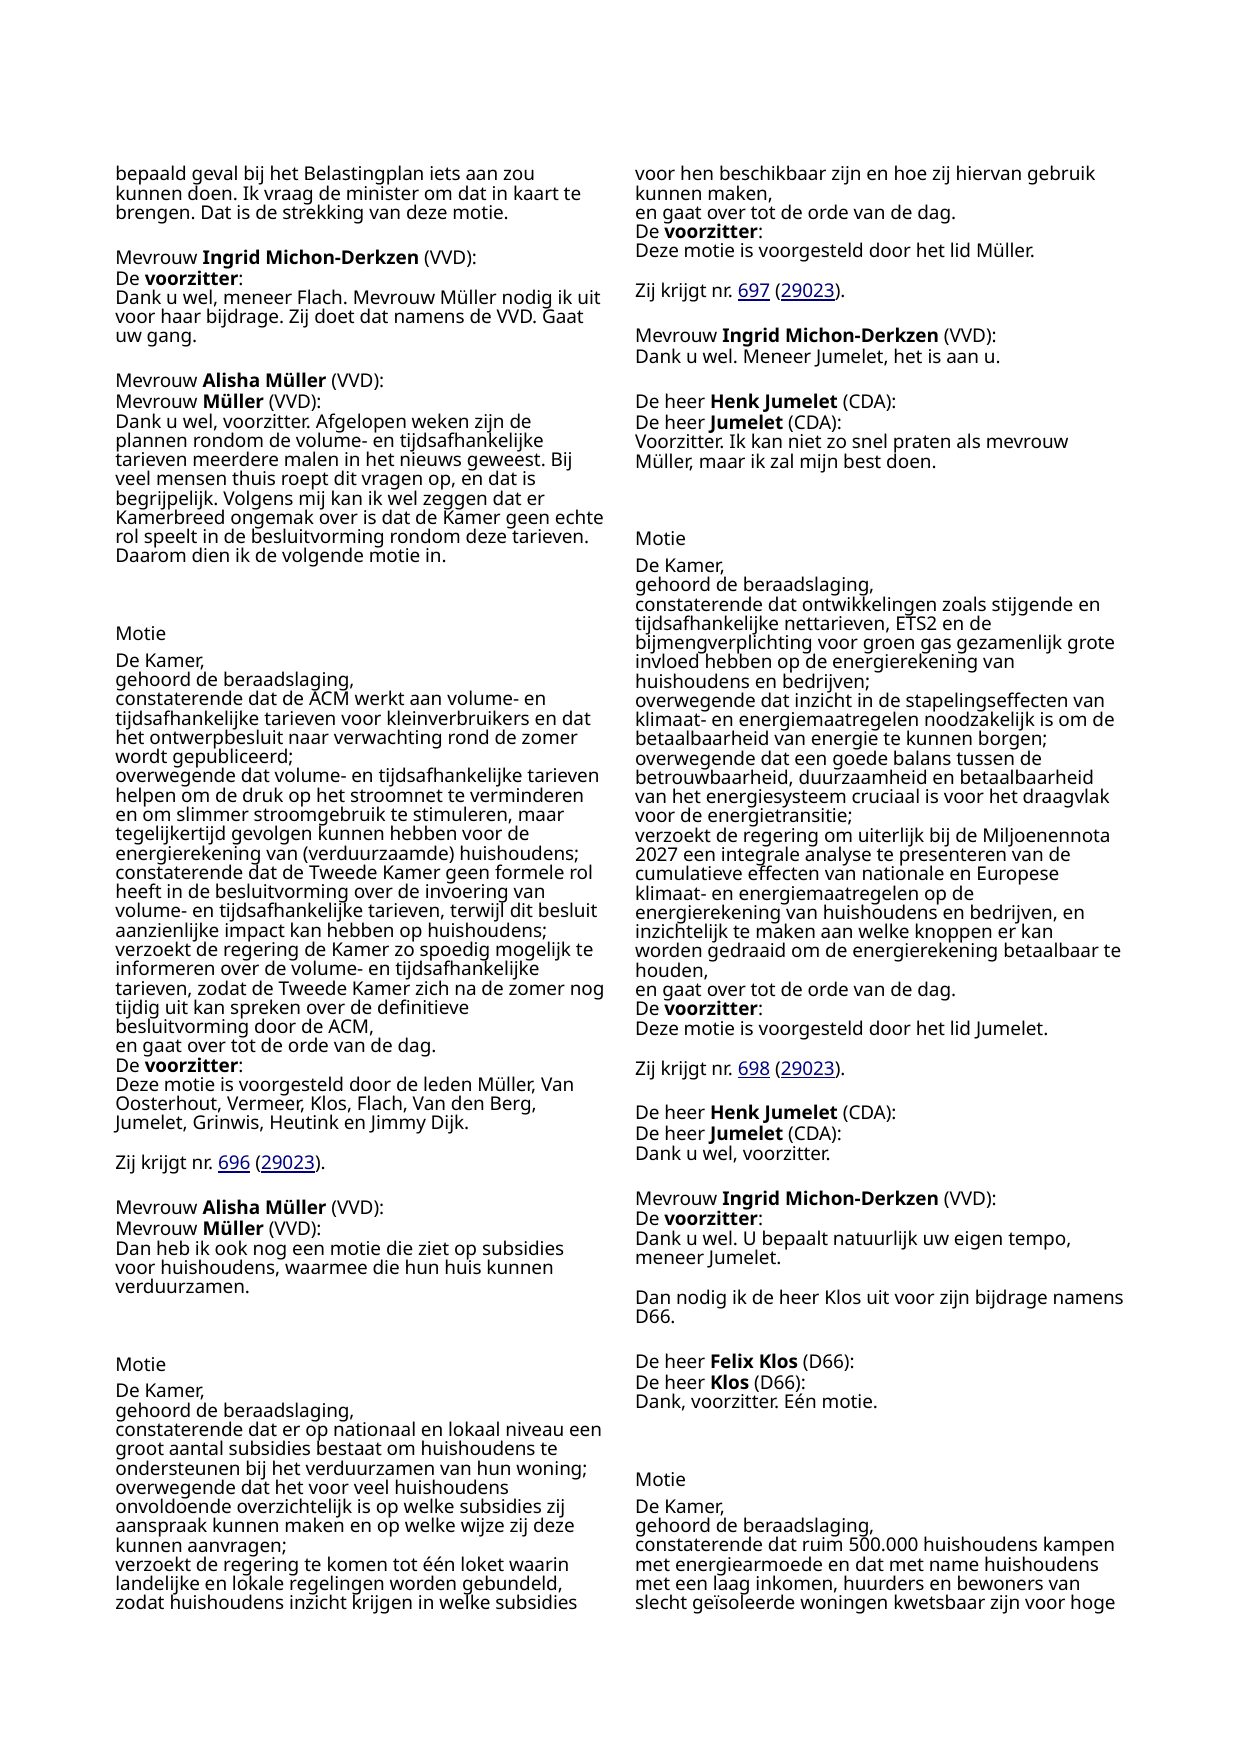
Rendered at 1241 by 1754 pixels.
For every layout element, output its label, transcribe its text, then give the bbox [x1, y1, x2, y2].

text De voorzitter: [635, 1210, 1125, 1230]
text en gaat over tot de orde van de dag. [635, 981, 1125, 1000]
text De Kamer, [115, 1382, 605, 1402]
text De heer Jumelet (CDA): [635, 414, 1125, 433]
text overwegende dat inzicht in de stapelingseffecten van klimaat- en energiemaatregelen noodzakelijk is om de betaalbaarheid van energie te kunnen borgen; [635, 692, 1125, 750]
text Mevrouw Ingrid Michon-Derkzen (VVD): [635, 1185, 1125, 1210]
text Motie [115, 620, 605, 646]
text De heer Henk Jumelet (CDA): [635, 388, 1125, 414]
text Mevrouw Müller (VVD): [115, 1220, 605, 1239]
text constaterende dat de ACM werkt aan volume- en tijdsafhankelijke tarieven voor kleinverbruikers en dat het ontwerpbesluit naar verwachting rond de zomer wordt gepubliceerd; [115, 690, 605, 767]
text verzoekt de regering te komen tot één loket waarin landelijke en lokale regelingen worden gebundeld, zodat huishoudens inzicht krijgen in welke subsidies [115, 1556, 605, 1614]
text Dank u wel, voorzitter. Afgelopen weken zijn de plannen rondom de volume- en tijdsafhankelijke tarieven meerdere malen in het nieuws geweest. Bij veel mensen thuis roept dit vragen op, en dat is begrijpelijk. Volgens mij kan ik wel zeggen dat er Kamerbreed ongemak over is dat de Kamer geen echte rol speelt in de besluitvorming rondom deze tarieven. Daarom dien ik de volgende motie in. [115, 413, 605, 567]
text De heer Klos (D66): [635, 1374, 1125, 1393]
text Deze motie is voorgesteld door de leden Müller, Van Oosterhout, Vermeer, Klos, Flach, Van den Berg, Jumelet, Grinwis, Heutink en Jimmy Dijk. [115, 1076, 605, 1134]
text Dan nodig ik de heer Klos uit voor zijn bijdrage namens D66. [635, 1289, 1125, 1327]
text en gaat over tot de orde van de dag. [635, 204, 1125, 223]
text Deze motie is voorgesteld door het lid Jumelet. [635, 1019, 1125, 1039]
text Mevrouw Alisha Müller (VVD): [115, 1194, 605, 1220]
text bepaald geval bij het Belastingplan iets aan zou kunnen doen. Ik vraag de minister om dat in kaart te brengen. Dat is de strekking van deze motie. [115, 165, 605, 223]
text Dan heb ik ook nog een motie die ziet op subsidies voor huishoudens, waarmee die hun huis kunnen verduurzamen. [115, 1239, 605, 1297]
text Zij krijgt nr. 697 (29023). [635, 282, 1125, 302]
text De Kamer, [635, 557, 1125, 576]
text Motie [635, 1466, 1125, 1492]
text gehoord de beraadslaging, [115, 1402, 605, 1421]
text verzoekt de regering om uiterlijk bij de Miljoenennota 2027 een integrale analyse te presenteren van de cumulatieve effecten van nationale en Europese klimaat- en energiemaatregelen op de energierekening van huishoudens en bedrijven, en inzichtelijk te maken aan welke knoppen er kan worden gedraaid om de energierekening betaalbaar te houden, [635, 827, 1125, 981]
text constaterende dat ontwikkelingen zoals stijgende en tijdsafhankelijke nettarieven, ETS2 en de bijmengverplichting voor groen gas gezamenlijk grote invloed hebben op de energierekening van huishoudens en bedrijven; [635, 596, 1125, 692]
text Motie [115, 1351, 605, 1376]
text gehoord de beraadslaging, [635, 576, 1125, 596]
text gehoord de beraadslaging, [635, 1517, 1125, 1536]
text gehoord de beraadslaging, [115, 671, 605, 690]
text De heer Felix Klos (D66): [635, 1348, 1125, 1374]
text en gaat over tot de orde van de dag. [115, 1037, 605, 1057]
text De voorzitter: [635, 1000, 1125, 1019]
text De voorzitter: [115, 1057, 605, 1076]
text Dank, voorzitter. Eén motie. [635, 1393, 1125, 1413]
text overwegende dat het voor veel huishoudens onvoldoende overzichtelijk is op welke subsidies zij aanspraak kunnen maken en op welke wijze zij deze kunnen aanvragen; [115, 1479, 605, 1556]
text Mevrouw Alisha Müller (VVD): [115, 368, 605, 393]
text De voorzitter: [115, 270, 605, 289]
text Dank u wel. U bepaalt natuurlijk uw eigen tempo, meneer Jumelet. [635, 1230, 1125, 1268]
text Zij krijgt nr. 696 (29023). [115, 1154, 605, 1174]
text De voorzitter: [635, 223, 1125, 242]
text voor hen beschikbaar zijn en hoe zij hiervan gebruik kunnen maken, [635, 165, 1125, 204]
text De heer Henk Jumelet (CDA): [635, 1099, 1125, 1125]
text Dank u wel. Meneer Jumelet, het is aan u. [635, 348, 1125, 367]
text De Kamer, [635, 1498, 1125, 1517]
text Voorzitter. Ik kan niet zo snel praten als mevrouw Müller, maar ik zal mijn best doen. [635, 433, 1125, 472]
text overwegende dat een goede balans tussen de betrouwbaarheid, duurzaamheid en betaalbaarheid van het energiesysteem cruciaal is voor het draagvlak voor de energietransitie; [635, 750, 1125, 827]
text Zij krijgt nr. 698 (29023). [635, 1059, 1125, 1079]
text Dank u wel, voorzitter. [635, 1144, 1125, 1164]
text verzoekt de regering de Kamer zo spoedig mogelijk te informeren over de volume- en tijdsafhankelijke tarieven, zodat de Tweede Kamer zich na de zomer nog tijdig uit kan spreken over de definitieve besluitvorming door de ACM, [115, 941, 605, 1037]
text Dank u wel, meneer Flach. Mevrouw Müller nodig ik uit voor haar bijdrage. Zij doet dat namens de VVD. Gaat uw gang. [115, 289, 605, 347]
text overwegende dat volume- en tijdsafhankelijke tarieven helpen om de druk op het stroomnet te verminderen en om slimmer stroomgebruik te stimuleren, maar tegelijkertijd gevolgen kunnen hebben voor de energierekening van (verduurzaamde) huishoudens; [115, 767, 605, 864]
text De heer Jumelet (CDA): [635, 1125, 1125, 1144]
text constaterende dat de Tweede Kamer geen formele rol heeft in de besluitvorming over de invoering van volume- en tijdsafhankelijke tarieven, terwijl dit besluit aanzienlijke impact kan hebben op huishoudens; [115, 864, 605, 941]
text constaterende dat ruim 500.000 huishoudens kampen met energiearmoede en dat met name huishoudens met een laag inkomen, huurders en bewoners van slecht geïsoleerde woningen kwetsbaar zijn voor hoge [635, 1536, 1125, 1613]
text Deze motie is voorgesteld door het lid Müller. [635, 242, 1125, 262]
text Mevrouw Ingrid Michon-Derkzen (VVD): [635, 322, 1125, 348]
text Mevrouw Ingrid Michon-Derkzen (VVD): [115, 244, 605, 270]
text Motie [635, 525, 1125, 551]
text Mevrouw Müller (VVD): [115, 393, 605, 413]
text constaterende dat er op nationaal en lokaal niveau een groot aantal subsidies bestaat om huishoudens te ondersteunen bij het verduurzamen van hun woning; [115, 1421, 605, 1479]
text De Kamer, [115, 652, 605, 671]
